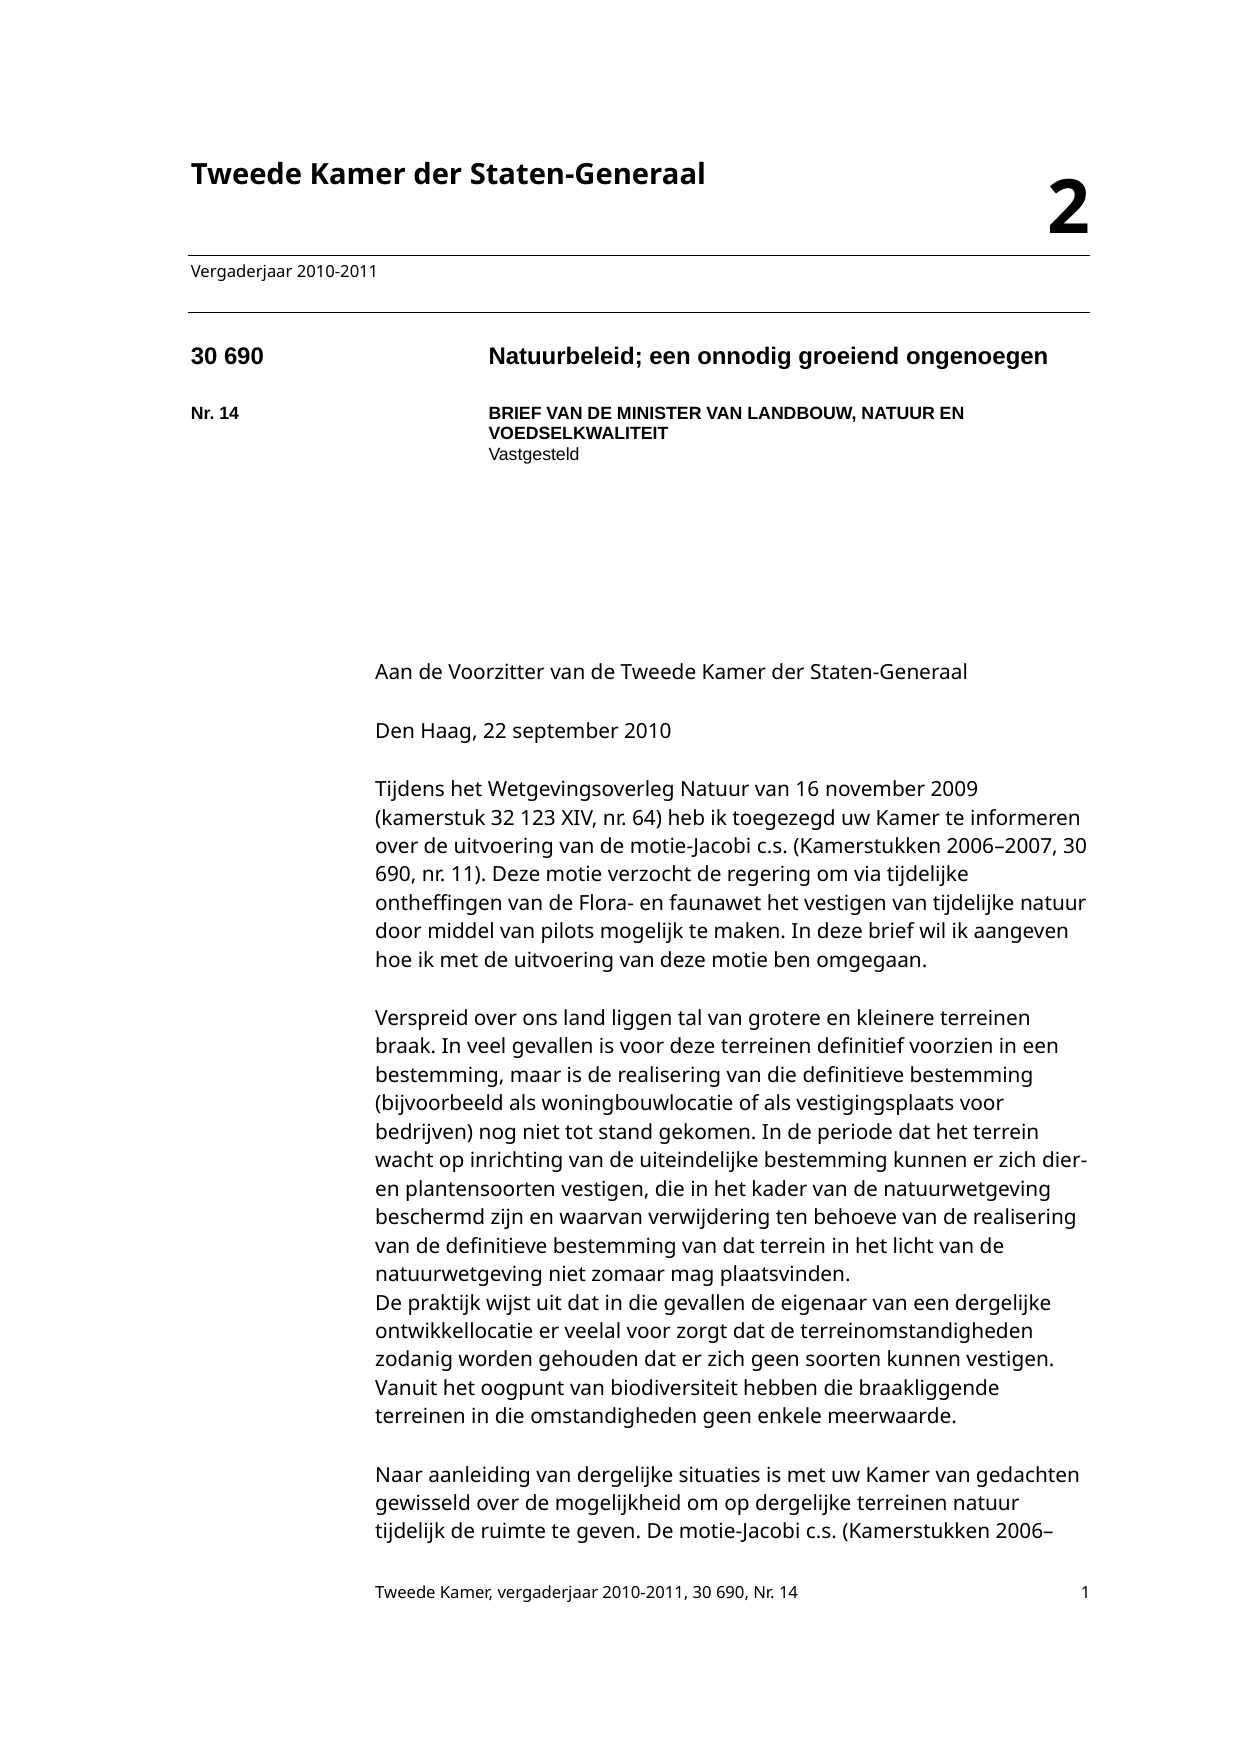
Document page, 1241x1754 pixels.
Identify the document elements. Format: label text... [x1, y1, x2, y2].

table_cell [485, 256, 1090, 312]
table_cell 30 690 [188, 339, 485, 399]
text Naar aanleiding van dergelijke situaties is met uw Kamer van gedachten gewisseld over de mogelijkheid om op dergelijke terreinen natuur tijdelijk de ruimte te geven. De motie-Jacobi c.s. (Kamerstukken 2006– [375, 1460, 1090, 1545]
table_cell Nr. 14 [188, 399, 485, 539]
text Aan de Voorzitter van de Tweede Kamer der Staten-Generaal [375, 657, 1090, 686]
text De praktijk wijst uit dat in die gevallen de eigenaar van een dergelijke ontwikkellocatie er veelal voor zorgt dat de terreinomstandigheden zodanig worden gehouden dat er zich geen soorten kunnen vestigen. Vanuit het oogpunt van biodiversiteit hebben die braakliggende terreinen in die omstandigheden geen enkele meerwaarde. [375, 1288, 1090, 1430]
text Tijdens het Wetgevingsoverleg Natuur van 16 november 2009 (kamerstuk 32 123 XIV, nr. 64) heb ik toegezegd uw Kamer te informeren over de uitvoering van de motie-Jacobi c.s. (Kamerstukken 2006–2007, 30 690, nr. 11). Deze motie verzocht de regering om via tijdelijke ontheffingen van de Flora- en faunawet het vestigen van tijdelijke natuur door middel van pilots mogelijk te maken. In deze brief wil ik aangeven hoe ik met de uitvoering van deze motie ben omgegaan. [375, 774, 1090, 973]
table_cell Natuurbeleid; een onnodig groeiend ongenoegen [485, 339, 1090, 399]
table_cell Vergaderjaar 2010-2011 [188, 256, 485, 312]
text Den Haag, 22 september 2010 [375, 716, 1090, 744]
table_cell [485, 313, 1090, 339]
table_cell BRIEF VAN DE MINISTER VAN LANDBOUW, NATUUR EN VOEDSELKWALITEIT Vastgesteld [485, 399, 1090, 539]
table_header Tweede Kamer der Staten-Generaal [188, 150, 909, 255]
text Verspreid over ons land liggen tal van grotere en kleinere terreinen braak. In veel gevallen is voor deze terreinen definitief voorzien in een bestemming, maar is de realisering van die definitieve bestemming (bijvoorbeeld als woningbouwlocatie of als vestigingsplaats voor bedrijven) nog niet tot stand gekomen. In de periode dat het terrein wacht op inrichting van de uiteindelijke bestemming kunnen er zich dier- en plantensoorten vestigen, die in het kader van de natuurwetgeving beschermd zijn en waarvan verwijdering ten behoeve van de realisering van de definitieve bestemming van dat terrein in het licht van de natuurwetgeving niet zomaar mag plaatsvinden. [375, 1003, 1090, 1288]
table_cell [188, 313, 485, 339]
table_header 2 [910, 150, 1090, 255]
